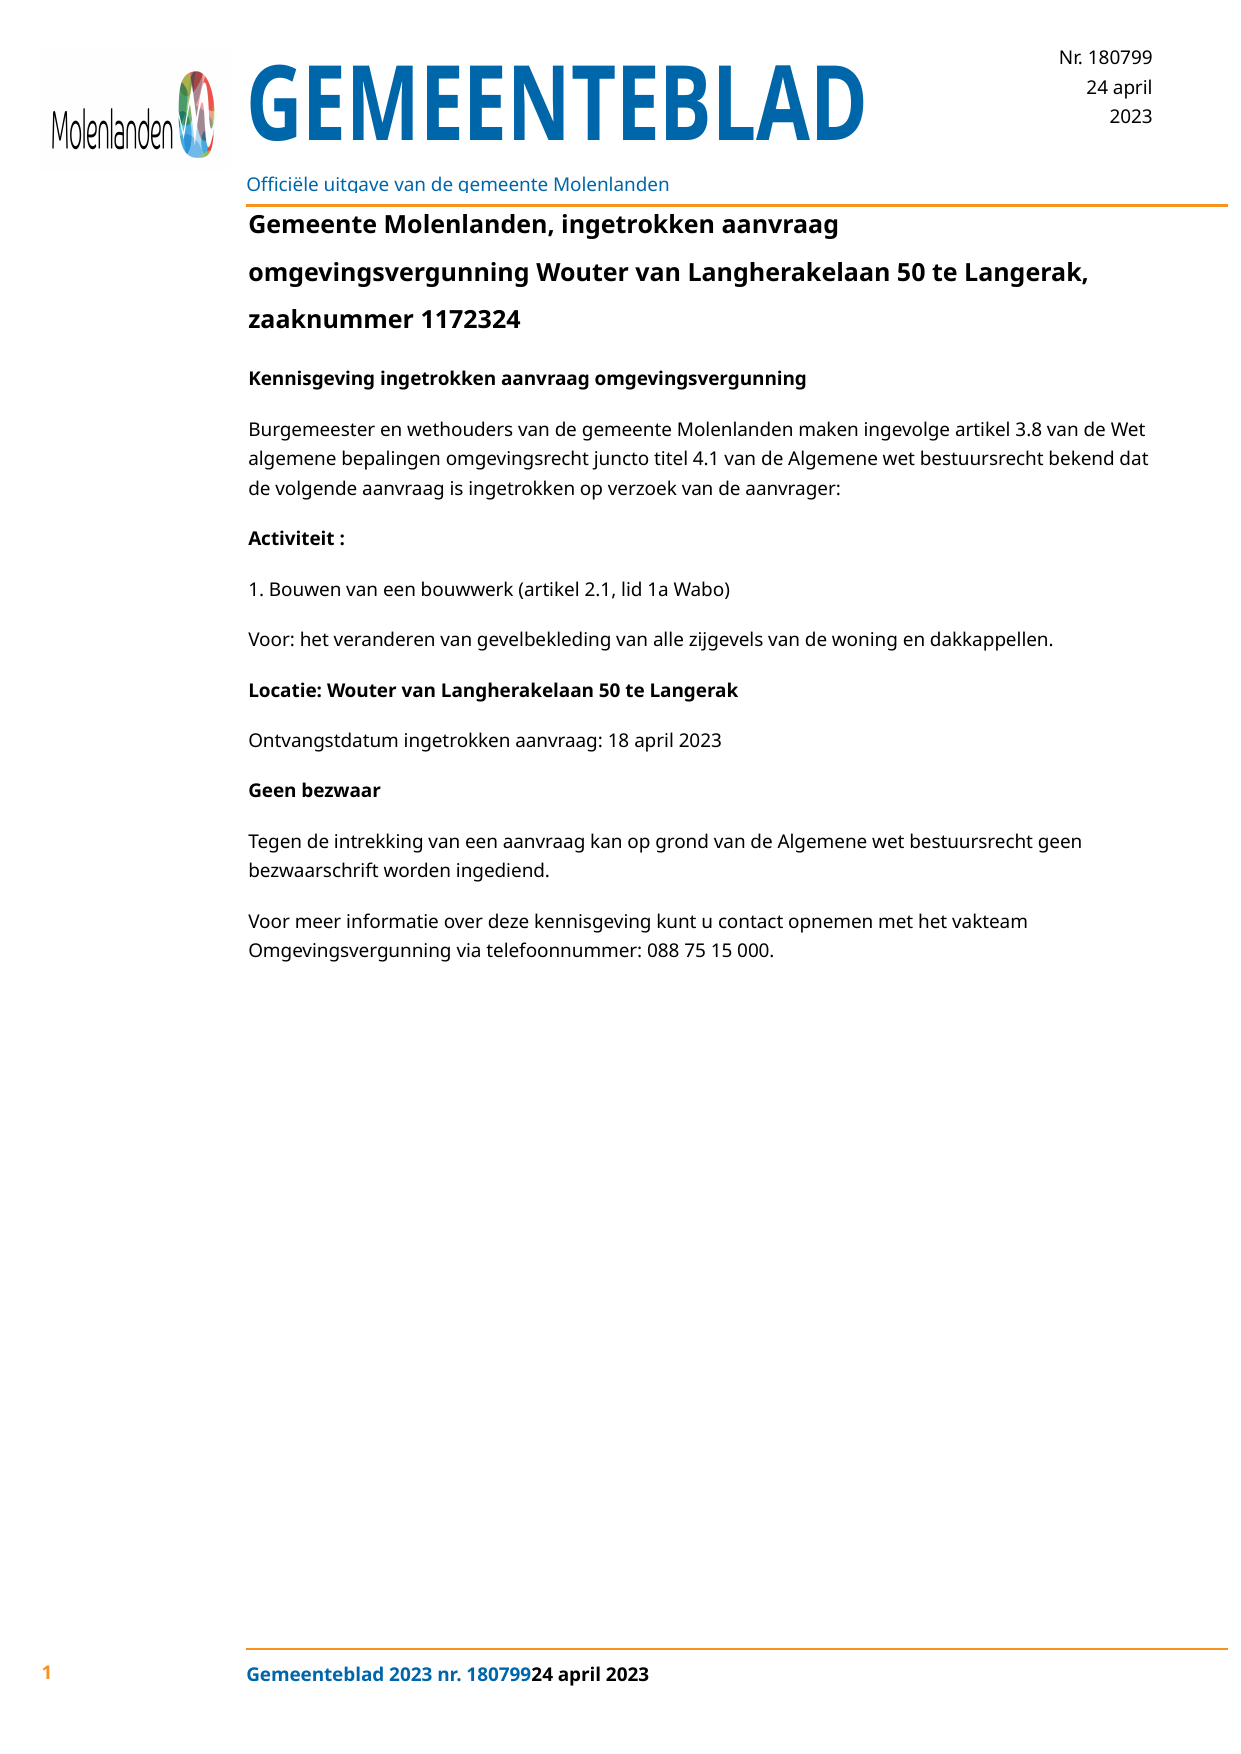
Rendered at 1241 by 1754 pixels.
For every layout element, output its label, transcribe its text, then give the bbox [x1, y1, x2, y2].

text Voor: het veranderen van gevelbekleding van alle zijgevels van de woning en dakkappellen. [248, 626, 1152, 652]
text Kennisgeving ingetrokken aanvraag omgevingsvergunning [248, 366, 1152, 391]
text Gemeente Molenlanden, ingetrokken aanvraag omgevingsvergunning Wouter van Langherakelaan 50 te Langerak, zaaknummer 1172324 [248, 207, 1152, 336]
text Ontvangstdatum ingetrokken aanvraag: 18 april 2023 [248, 727, 1152, 753]
text Locatie: Wouter van Langherakelaan 50 te Langerak [248, 677, 1152, 702]
text Geen bezwaar [248, 778, 1152, 803]
text Tegen de intrekking van een aanvraag kan op grond van de Algemene wet bestuursrecht geen bezwaarschrift worden ingediend. [248, 828, 1152, 883]
text Burgemeester en wethouders van de gemeente Molenlanden maken ingevolge artikel 3.8 van de Wet algemene bepalingen omgevingsrecht juncto titel 4.1 van de Algemene wet bestuursrecht bekend dat de volgende aanvraag is ingetrokken op verzoek van de aanvrager: [248, 416, 1152, 501]
picture [41, 47, 231, 172]
text Voor meer informatie over deze kennisgeving kunt u contact opnemen met het vakteam Omgevingsvergunning via telefoonnummer: 088 75 15 000. [248, 908, 1152, 963]
text 1. Bouwen van een bouwwerk (artikel 2.1, lid 1a Wabo) [248, 576, 1152, 602]
text Activiteit : [248, 526, 1152, 551]
